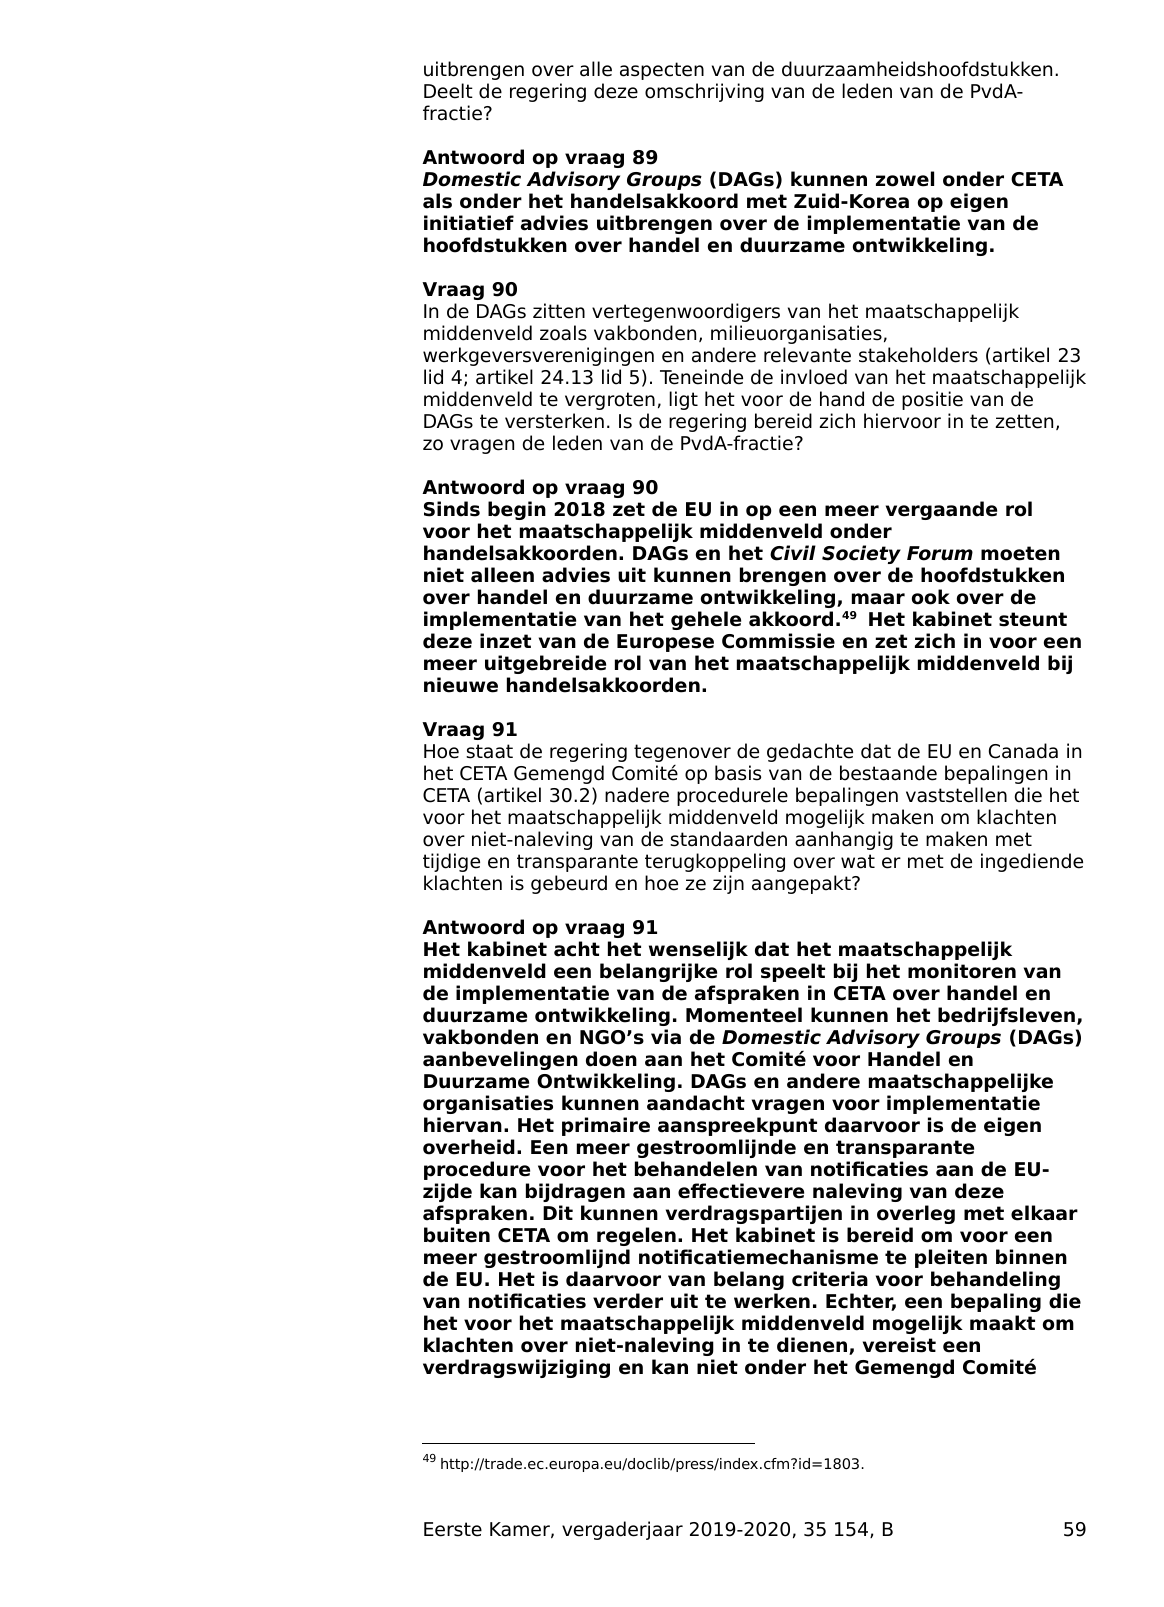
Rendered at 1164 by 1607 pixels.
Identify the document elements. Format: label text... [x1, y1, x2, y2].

text Sinds begin 2018 zet de EU in op een meer vergaande rol voor het maatschappelijk middenveld onder handelsakkoorden. DAGs en het Civil Society Forum moeten niet alleen advies uit kunnen brengen over de hoofdstukken over handel en duurzame ontwikkeling, maar ook over de implementatie van het gehele akkoord. Het kabinet steunt deze inzet van de Europese Commissie en zet zich in voor een meer uitgebreide rol van het maatschappelijk middenveld bij nieuwe handelsakkoorden. [422, 499, 1087, 697]
text Hoe staat de regering tegenover de gedachte dat de EU en Canada in het CETA Gemengd Comité op basis van de bestaande bepalingen in CETA (artikel 30.2) nadere procedurele bepalingen vaststellen die het voor het maatschappelijk middenveld mogelijk maken om klachten over niet-naleving van de standaarden aanhangig te maken met tijdige en transparante terugkoppeling over wat er met de ingediende klachten is gebeurd en hoe ze zijn aangepakt? [422, 741, 1087, 895]
text uitbrengen over alle aspecten van de duurzaamheidshoofdstukken. Deelt de regering deze omschrijving van de leden van de PvdA-fractie? [422, 59, 1087, 125]
text Het kabinet acht het wenselijk dat het maatschappelijk middenveld een belangrijke rol speelt bij het monitoren van de implementatie van de afspraken in CETA over handel en duurzame ontwikkeling. Momenteel kunnen het bedrijfsleven, vakbonden en NGO’s via de Domestic Advisory Groups (DAGs) aanbevelingen doen aan het Comité voor Handel en Duurzame Ontwikkeling. DAGs en andere maatschappelijke organisaties kunnen aandacht vragen voor implementatie hiervan. Het primaire aanspreekpunt daarvoor is de eigen overheid. Een meer gestroomlijnde en transparante procedure voor het behandelen van notificaties aan de EU-zijde kan bijdragen aan effectievere naleving van deze afspraken. Dit kunnen verdragspartijen in overleg met elkaar buiten CETA om regelen. Het kabinet is bereid om voor een meer gestroomlijnd notificatiemechanisme te pleiten binnen de EU. Het is daarvoor van belang criteria voor behandeling van notificaties verder uit te werken. Echter, een bepaling die het voor het maatschappelijk middenveld mogelijk maakt om klachten over niet-naleving in te dienen, vereist een verdragswijziging en kan niet onder het Gemengd Comité [422, 939, 1087, 1379]
text Vraag 91 [422, 719, 1087, 741]
text In de DAGs zitten vertegenwoordigers van het maatschappelijk middenveld zoals vakbonden, milieuorganisaties, werkgeversverenigingen en andere relevante stakeholders (artikel 23 lid 4; artikel 24.13 lid 5). Teneinde de invloed van het maatschappelijk middenveld te vergroten, ligt het voor de hand de positie van de DAGs te versterken. Is de regering bereid zich hiervoor in te zetten, zo vragen de leden van de PvdA-fractie? [422, 301, 1087, 455]
text http://trade.ec.europa.eu/doclib/press/index.cfm?id=1803. [422, 1452, 1087, 1474]
text Vraag 90 [422, 279, 1087, 301]
text Antwoord op vraag 91 [422, 917, 1087, 939]
text Antwoord op vraag 90 [422, 477, 1087, 499]
text Domestic Advisory Groups (DAGs) kunnen zowel onder CETA als onder het handelsakkoord met Zuid-Korea op eigen initiatief advies uitbrengen over de implementatie van de hoofdstukken over handel en duurzame ontwikkeling. [422, 169, 1087, 257]
text Antwoord op vraag 89 [422, 147, 1087, 169]
